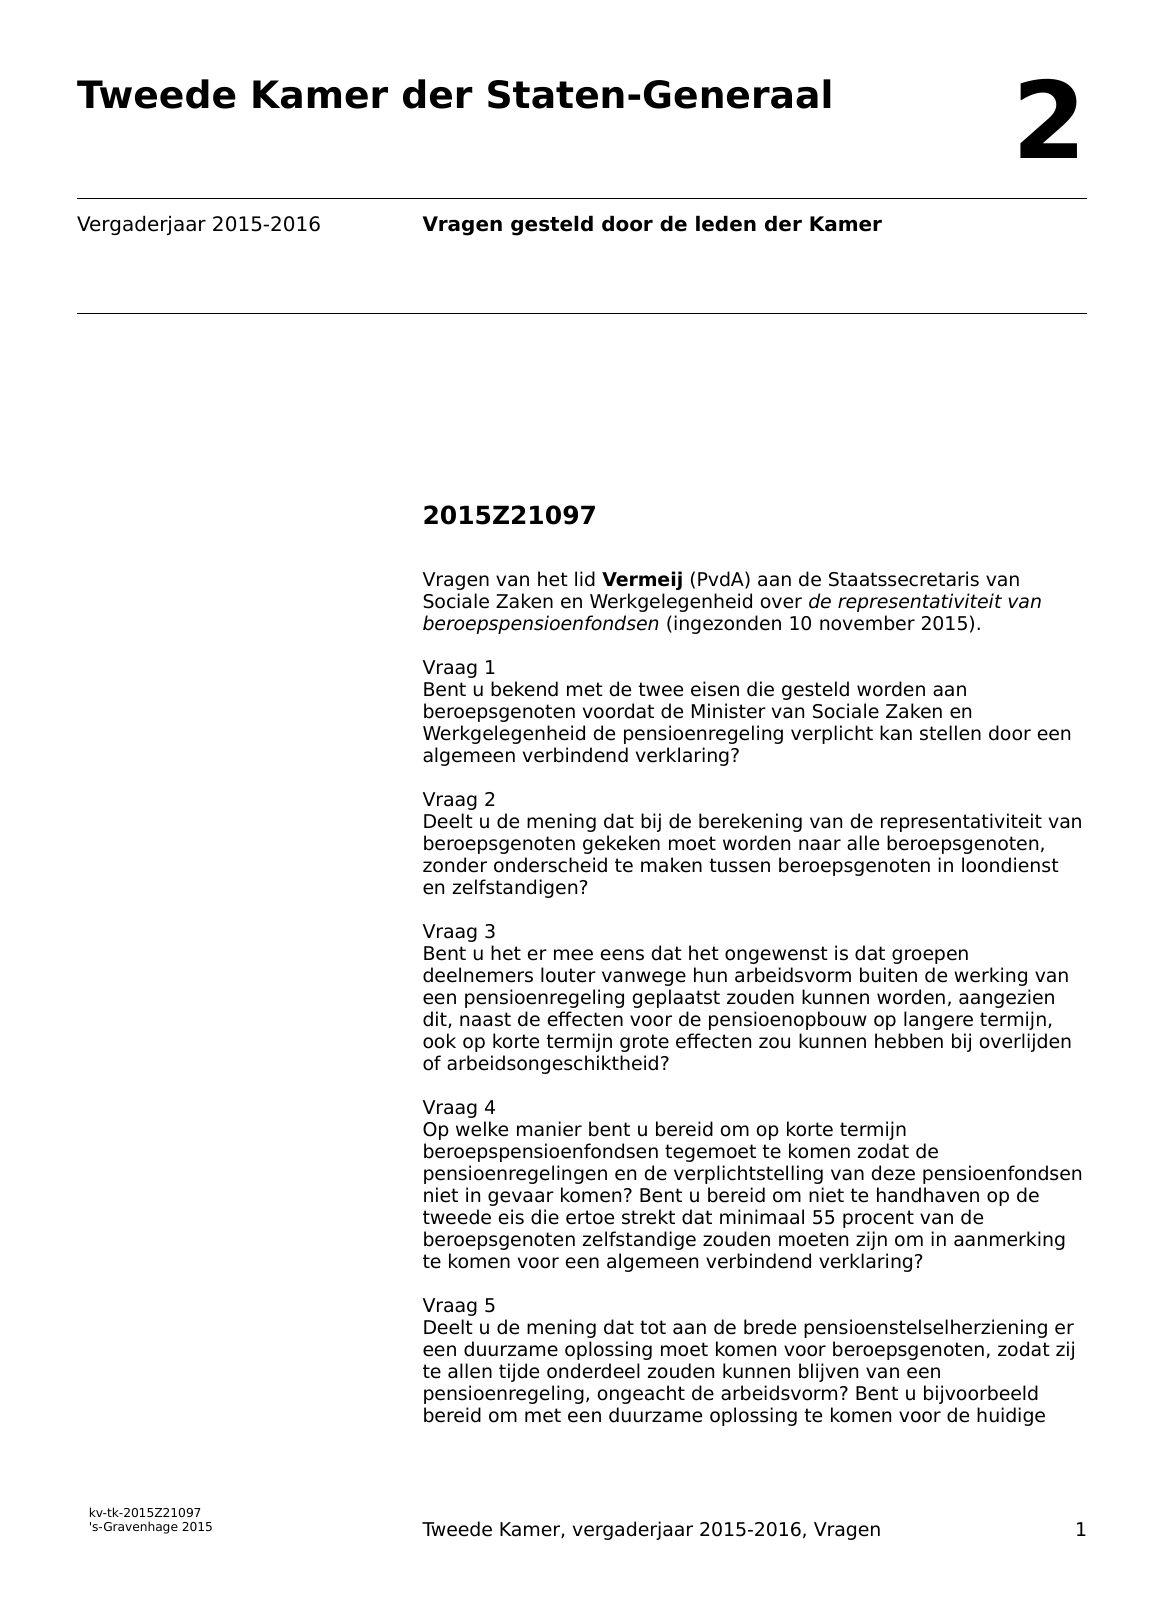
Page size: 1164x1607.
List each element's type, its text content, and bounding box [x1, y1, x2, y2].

text 's-Gravenhage 2015 [88, 1520, 323, 1534]
table_cell Vergaderjaar 2015-2016 [77, 199, 422, 313]
table_cell Vragen gesteld door de leden der Kamer [422, 199, 1087, 313]
text 2015Z21097 [422, 501, 1087, 531]
text Op welke manier bent u bereid om op korte termijn beroepspensioenfondsen tegemoet te komen zodat de pensioenregelingen en de verplichtstelling van deze pensioenfondsen niet in gevaar komen? Bent u bereid om niet te handhaven op de tweede eis die ertoe strekt dat minimaal 55 procent van de beroepsgenoten zelfstandige zouden moeten zijn om in aanmerking te komen voor een algemeen verbindend verklaring? [422, 1119, 1087, 1273]
text kv-tk-2015Z21097 [88, 1506, 323, 1520]
table_header 2 [886, 59, 1087, 198]
text Bent u bekend met de twee eisen die gesteld worden aan beroepsgenoten voordat de Minister van Sociale Zaken en Werkgelegenheid de pensioenregeling verplicht kan stellen door een algemeen verbindend verklaring? [422, 679, 1087, 767]
text Vragen van het lid Vermeij (PvdA) aan de Staatssecretaris van Sociale Zaken en Werkgelegenheid over de representativiteit van beroepspensioenfondsen (ingezonden 10 november 2015). [422, 569, 1087, 635]
text Vraag 5 [422, 1295, 1087, 1317]
text Vraag 3 [422, 921, 1087, 943]
text Vraag 2 [422, 789, 1087, 811]
table_header Tweede Kamer der Staten-Generaal [77, 59, 886, 198]
text Vraag 4 [422, 1097, 1087, 1119]
text Vraag 1 [422, 657, 1087, 679]
text Deelt u de mening dat bij de berekening van de representativiteit van beroepsgenoten gekeken moet worden naar alle beroepsgenoten, zonder onderscheid te maken tussen beroepsgenoten in loondienst en zelfstandigen? [422, 811, 1087, 899]
text Deelt u de mening dat tot aan de brede pensioenstelselherziening er een duurzame oplossing moet komen voor beroepsgenoten, zodat zij te allen tijde onderdeel zouden kunnen blijven van een pensioenregeling, ongeacht de arbeidsvorm? Bent u bijvoorbeeld bereid om met een duurzame oplossing te komen voor de huidige [422, 1317, 1087, 1427]
text Bent u het er mee eens dat het ongewenst is dat groepen deelnemers louter vanwege hun arbeidsvorm buiten de werking van een pensioenregeling geplaatst zouden kunnen worden, aangezien dit, naast de effecten voor de pensioenopbouw op langere termijn, ook op korte termijn grote effecten zou kunnen hebben bij overlijden of arbeidsongeschiktheid? [422, 943, 1087, 1075]
